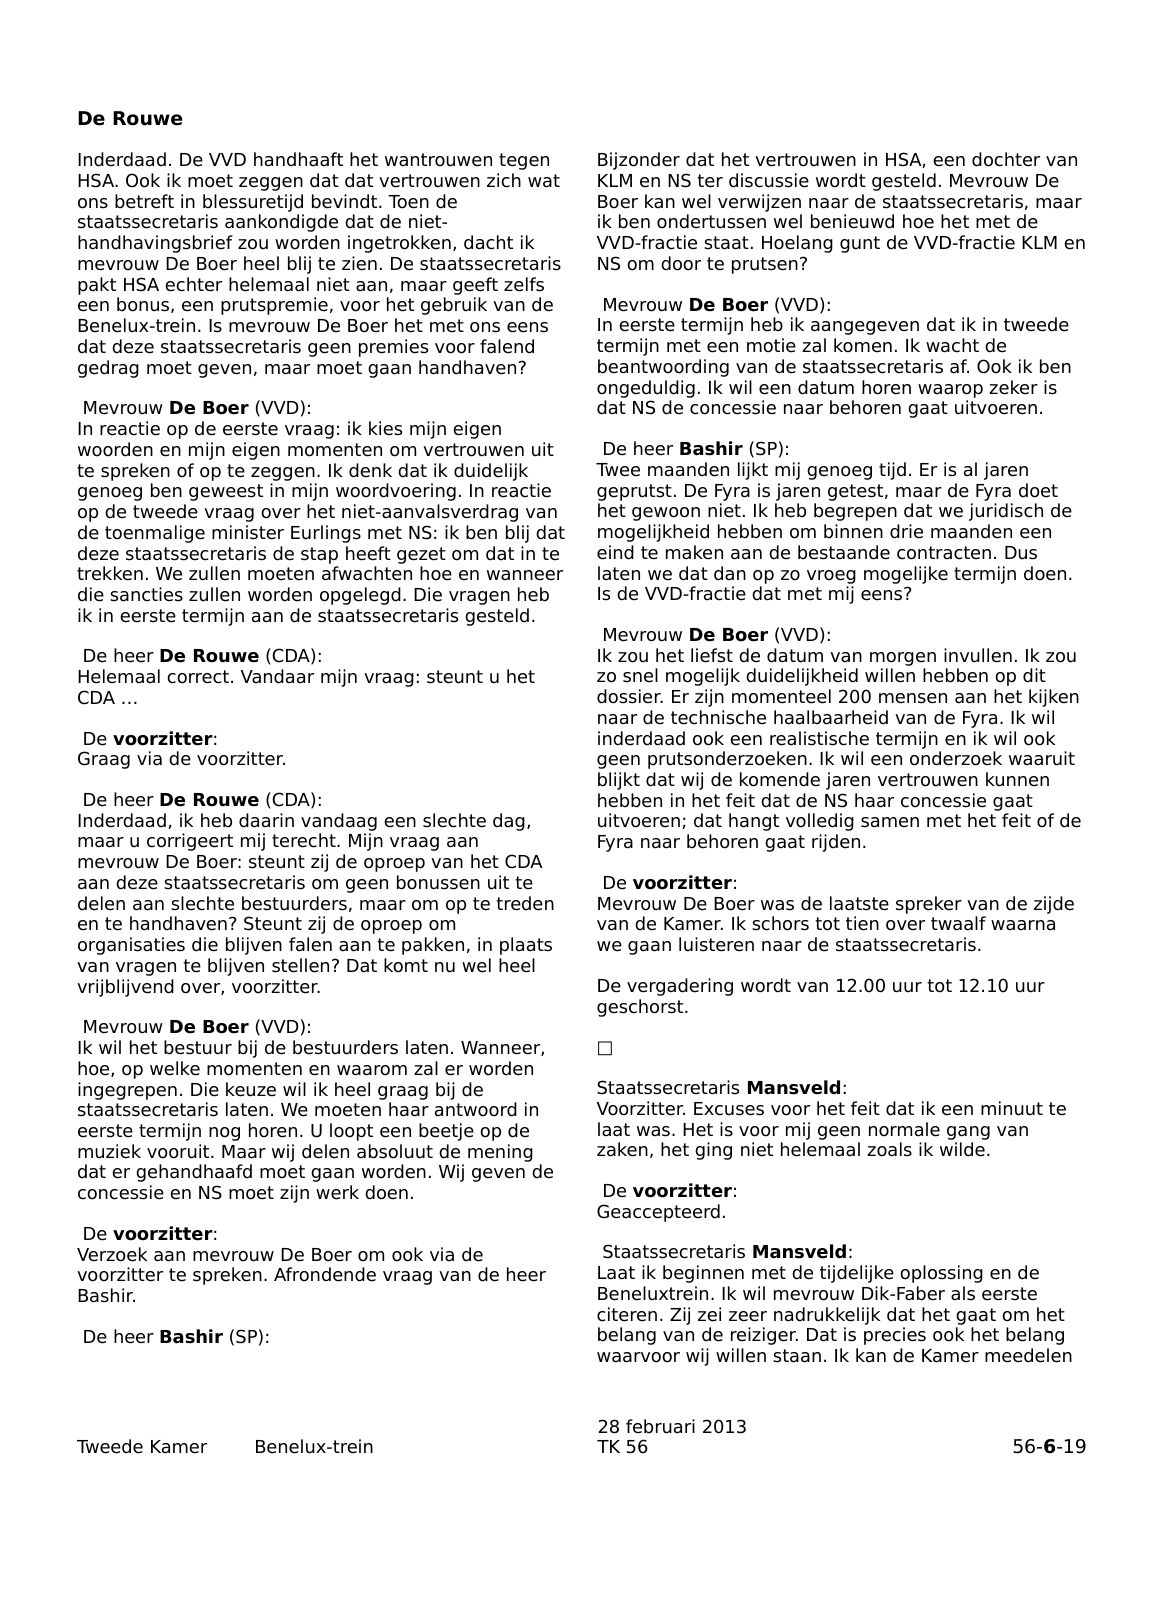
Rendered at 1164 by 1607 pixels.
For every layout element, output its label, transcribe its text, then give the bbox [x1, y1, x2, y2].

text Ik zou het liefst de datum van morgen invullen. Ik zou zo snel mogelijk duidelijkheid willen hebben op dit dossier. Er zijn momenteel 200 mensen aan het kijken naar de technische haalbaarheid van de Fyra. Ik wil inderdaad ook een realistische termijn en ik wil ook geen prutsonderzoeken. Ik wil een onderzoek waaruit blijkt dat wij de komende jaren vertrouwen kunnen hebben in het feit dat de NS haar concessie gaat uitvoeren; dat hangt volledig samen met het feit of de Fyra naar behoren gaat rijden. [596, 646, 1087, 853]
text De heer Bashir (SP): [596, 439, 1087, 460]
text De voorzitter: [596, 1181, 1087, 1202]
text Mevrouw De Boer (VVD): [77, 398, 567, 419]
text Laat ik beginnen met de tijdelijke oplossing en de Beneluxtrein. Ik wil mevrouw Dik-Faber als eerste citeren. Zij zei zeer nadrukkelijk dat het gaat om het belang van de reiziger. Dat is precies ook het belang waarvoor wij willen staan. Ik kan de Kamer meedelen [596, 1263, 1087, 1367]
text Staatssecretaris Mansveld: [596, 1078, 1087, 1099]
text De voorzitter: [77, 1224, 567, 1244]
text Mevrouw De Boer (VVD): [596, 294, 1087, 315]
text Ik wil het bestuur bij de bestuurders laten. Wanneer, hoe, op welke momenten en waarom zal er worden ingegrepen. Die keuze wil ik heel graag bij de staatssecretaris laten. We moeten haar antwoord in eerste termijn nog horen. U loopt een beetje op de muziek vooruit. Maar wij delen absoluut de mening dat er gehandhaafd moet gaan worden. Wij geven de concessie en NS moet zijn werk doen. [77, 1038, 567, 1204]
text De voorzitter: [77, 728, 567, 749]
text Geaccepteerd. [596, 1202, 1087, 1222]
text □ [596, 1037, 1087, 1058]
text Mevrouw De Boer (VVD): [596, 625, 1087, 646]
text In reactie op de eerste vraag: ik kies mijn eigen woorden en mijn eigen momenten om vertrouwen uit te spreken of op te zeggen. Ik denk dat ik duidelijk genoeg ben geweest in mijn woordvoering. In reactie op de tweede vraag over het niet-aanvalsverdrag van de toenmalige minister Eurlings met NS: ik ben blij dat deze staatssecretaris de stap heeft gezet om dat in te trekken. We zullen moeten afwachten hoe en wanneer die sancties zullen worden opgelegd. Die vragen heb ik in eerste termijn aan de staatssecretaris gesteld. [77, 419, 567, 626]
text De heer De Rouwe (CDA): [77, 646, 567, 667]
text Inderdaad. De VVD handhaaft het wantrouwen tegen HSA. Ook ik moet zeggen dat dat vertrouwen zich wat ons betreft in blessuretijd bevindt. Toen de staatssecretaris aankondigde dat de niet-handhavingsbrief zou worden ingetrokken, dacht ik mevrouw De Boer heel blij te zien. De staatssecretaris pakt HSA echter helemaal niet aan, maar geeft zelfs een bonus, een prutspremie, voor het gebruik van de Benelux-trein. Is mevrouw De Boer het met ons eens dat deze staatssecretaris geen premies voor falend gedrag moet geven, maar moet gaan handhaven? [77, 150, 567, 378]
text Staatssecretaris Mansveld: [596, 1242, 1087, 1263]
text Helemaal correct. Vandaar mijn vraag: steunt u het CDA … [77, 667, 567, 708]
text Bijzonder dat het vertrouwen in HSA, een dochter van KLM en NS ter discussie wordt gesteld. Mevrouw De Boer kan wel verwijzen naar de staatssecretaris, maar ik ben ondertussen wel benieuwd hoe het met de VVD-fractie staat. Hoelang gunt de VVD-fractie KLM en NS om door te prutsen? [596, 150, 1087, 274]
text In eerste termijn heb ik aangegeven dat ik in tweede termijn met een motie zal komen. Ik wacht de beantwoording van de staatssecretaris af. Ook ik ben ongeduldig. Ik wil een datum horen waarop zeker is dat NS de concessie naar behoren gaat uitvoeren. [596, 315, 1087, 419]
text Mevrouw De Boer was de laatste spreker van de zijde van de Kamer. Ik schors tot tien over twaalf waarna we gaan luisteren naar de staatssecretaris. [596, 893, 1087, 956]
text Mevrouw De Boer (VVD): [77, 1017, 567, 1038]
text Graag via de voorzitter. [77, 749, 567, 770]
text De heer De Rouwe (CDA): [77, 790, 567, 811]
text Twee maanden lijkt mij genoeg tijd. Er is al jaren geprutst. De Fyra is jaren getest, maar de Fyra doet het gewoon niet. Ik heb begrepen dat we juridisch de mogelijkheid hebben om binnen drie maanden een eind te maken aan de bestaande contracten. Dus laten we dat dan op zo vroeg mogelijke termijn doen. Is de VVD-fractie dat met mij eens? [596, 460, 1087, 605]
text Verzoek aan mevrouw De Boer om ook via de voorzitter te spreken. Afrondende vraag van de heer Bashir. [77, 1244, 567, 1307]
text Voorzitter. Excuses voor het feit dat ik een minuut te laat was. Het is voor mij geen normale gang van zaken, het ging niet helemaal zoals ik wilde. [596, 1099, 1087, 1161]
text De vergadering wordt van 12.00 uur tot 12.10 uur geschorst. [596, 976, 1087, 1017]
text Inderdaad, ik heb daarin vandaag een slechte dag, maar u corrigeert mij terecht. Mijn vraag aan mevrouw De Boer: steunt zij de oproep van het CDA aan deze staatssecretaris om geen bonussen uit te delen aan slechte bestuurders, maar om op te treden en te handhaven? Steunt zij de oproep om organisaties die blijven falen aan te pakken, in plaats van vragen te blijven stellen? Dat komt nu wel heel vrijblijvend over, voorzitter. [77, 811, 567, 997]
text De voorzitter: [596, 873, 1087, 893]
text De heer Bashir (SP): [77, 1327, 567, 1347]
